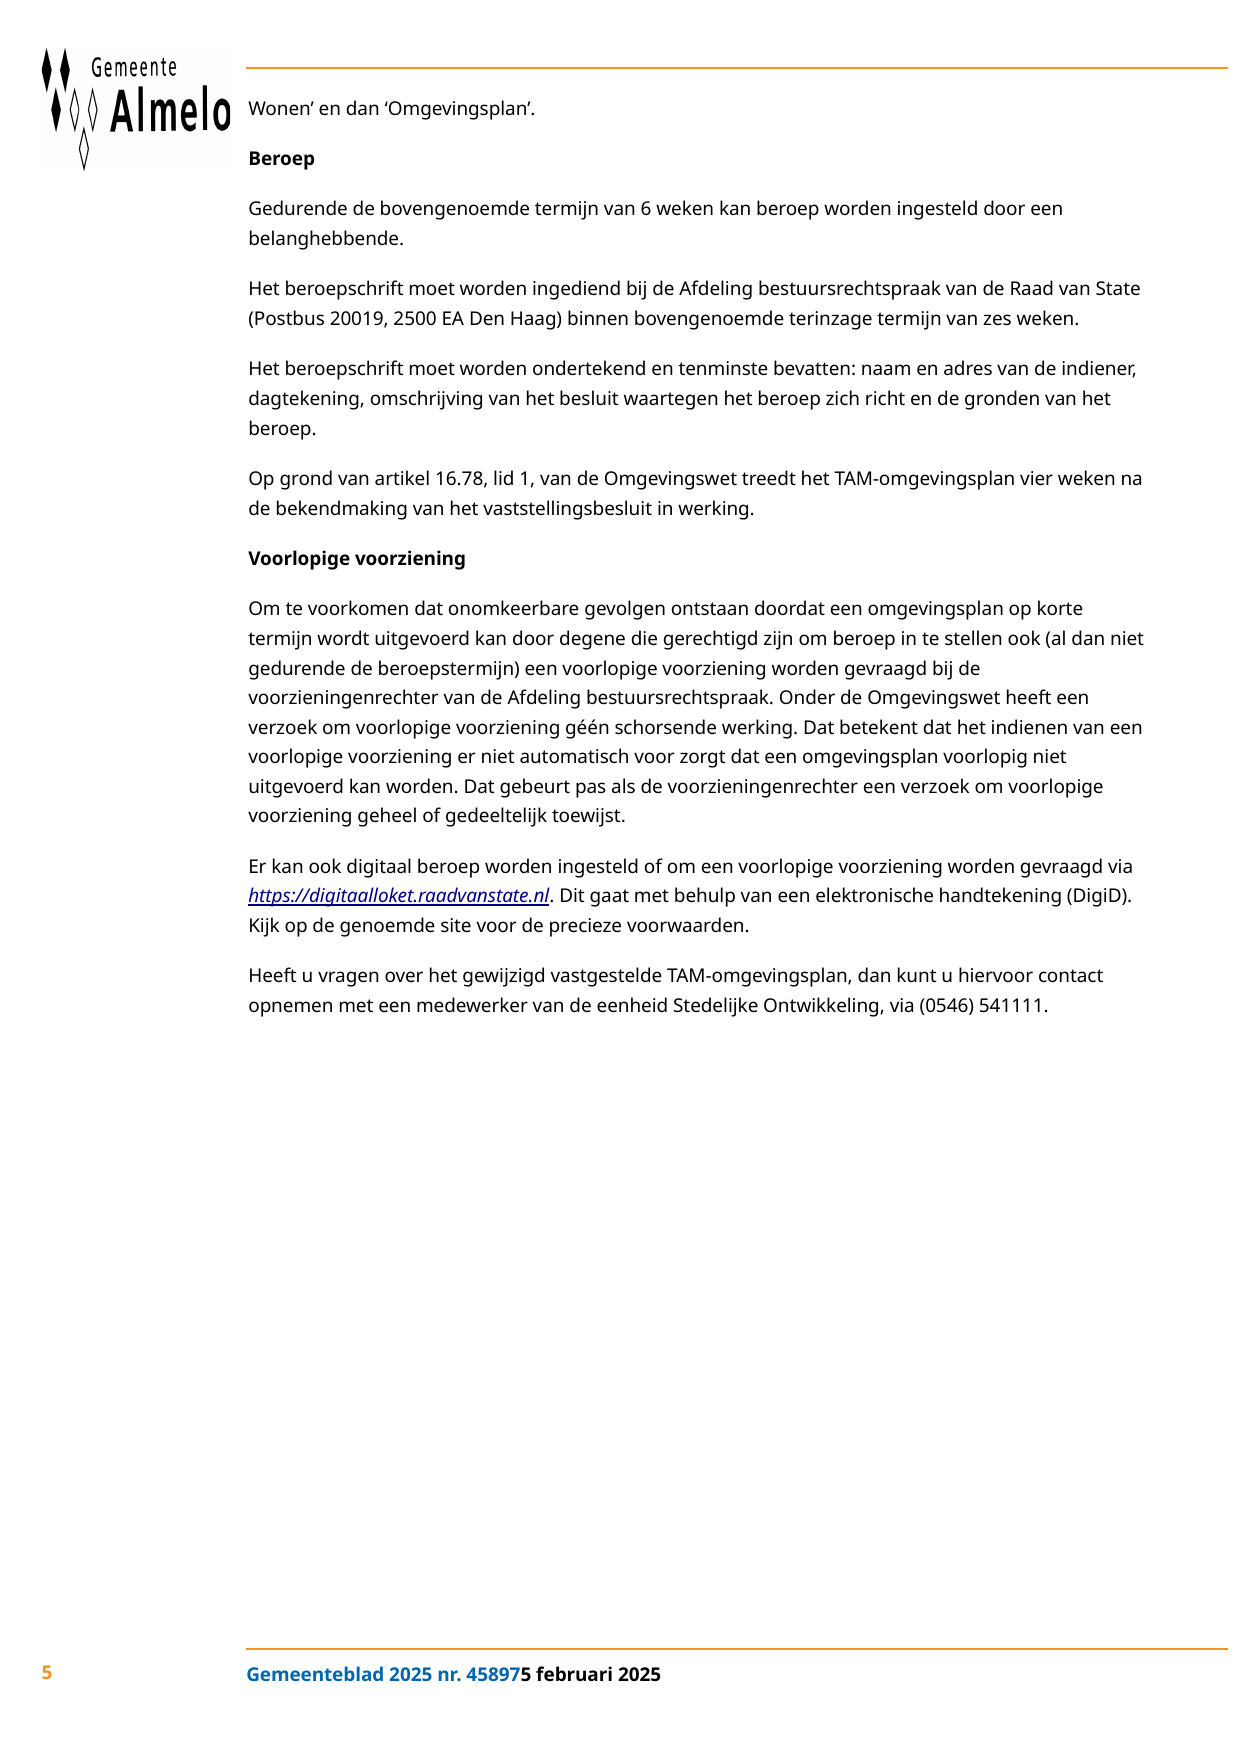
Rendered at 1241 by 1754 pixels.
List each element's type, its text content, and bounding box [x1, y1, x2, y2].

text Er kan ook digitaal beroep worden ingesteld of om een voorlopige voorziening worden gevraagd via https://digitaalloket.raadvanstate.nl. Dit gaat met behulp van een elektronische handtekening (DigiD). Kijk op de genoemde site voor de precieze voorwaarden. [248, 853, 1152, 938]
text Gedurende de bovengenoemde termijn van 6 weken kan beroep worden ingesteld door een belanghebbende. [248, 196, 1152, 251]
text Het beroepschrift moet worden ondertekend en tenminste bevatten: naam en adres van de indiener, dagtekening, omschrijving van het besluit waartegen het beroep zich richt en de gronden van het beroep. [248, 356, 1152, 441]
text Het beroepschrift moet worden ingediend bij de Afdeling bestuursrechtspraak van de Raad van State (Postbus 20019, 2500 EA Den Haag) binnen bovengenoemde terinzage termijn van zes weken. [248, 276, 1152, 331]
text Voorlopige voorziening [248, 545, 1152, 571]
text Heeft u vragen over het gewijzigd vastgestelde TAM-omgevingsplan, dan kunt u hiervoor contact opnemen met een medewerker van de eenheid Stedelijke Ontwikkeling, via (0546) 541111. [248, 963, 1152, 1018]
text Wonen’ en dan ‘Omgevingsplan’. [248, 95, 1152, 121]
text Om te voorkomen dat onomkeerbare gevolgen ontstaan doordat een omgevingsplan op korte termijn wordt uitgevoerd kan door degene die gerechtigd zijn om beroep in te stellen ook (al dan niet gedurende de beroepstermijn) een voorlopige voorziening worden gevraagd bij de voorzieningenrechter van de Afdeling bestuursrechtspraak. Onder de Omgevingswet heeft een verzoek om voorlopige voorziening géén schorsende werking. Dat betekent dat het indienen van een voorlopige voorziening er niet automatisch voor zorgt dat een omgevingsplan voorlopig niet uitgevoerd kan worden. Dat gebeurt pas als de voorzieningenrechter een verzoek om voorlopige voorziening geheel of gedeeltelijk toewijst. [248, 596, 1152, 828]
text Op grond van artikel 16.78, lid 1, van de Omgevingswet treedt het TAM-omgevingsplan vier weken na de bekendmaking van het vaststellingsbesluit in werking. [248, 465, 1152, 521]
text Beroep [248, 145, 1152, 171]
picture [41, 47, 231, 172]
